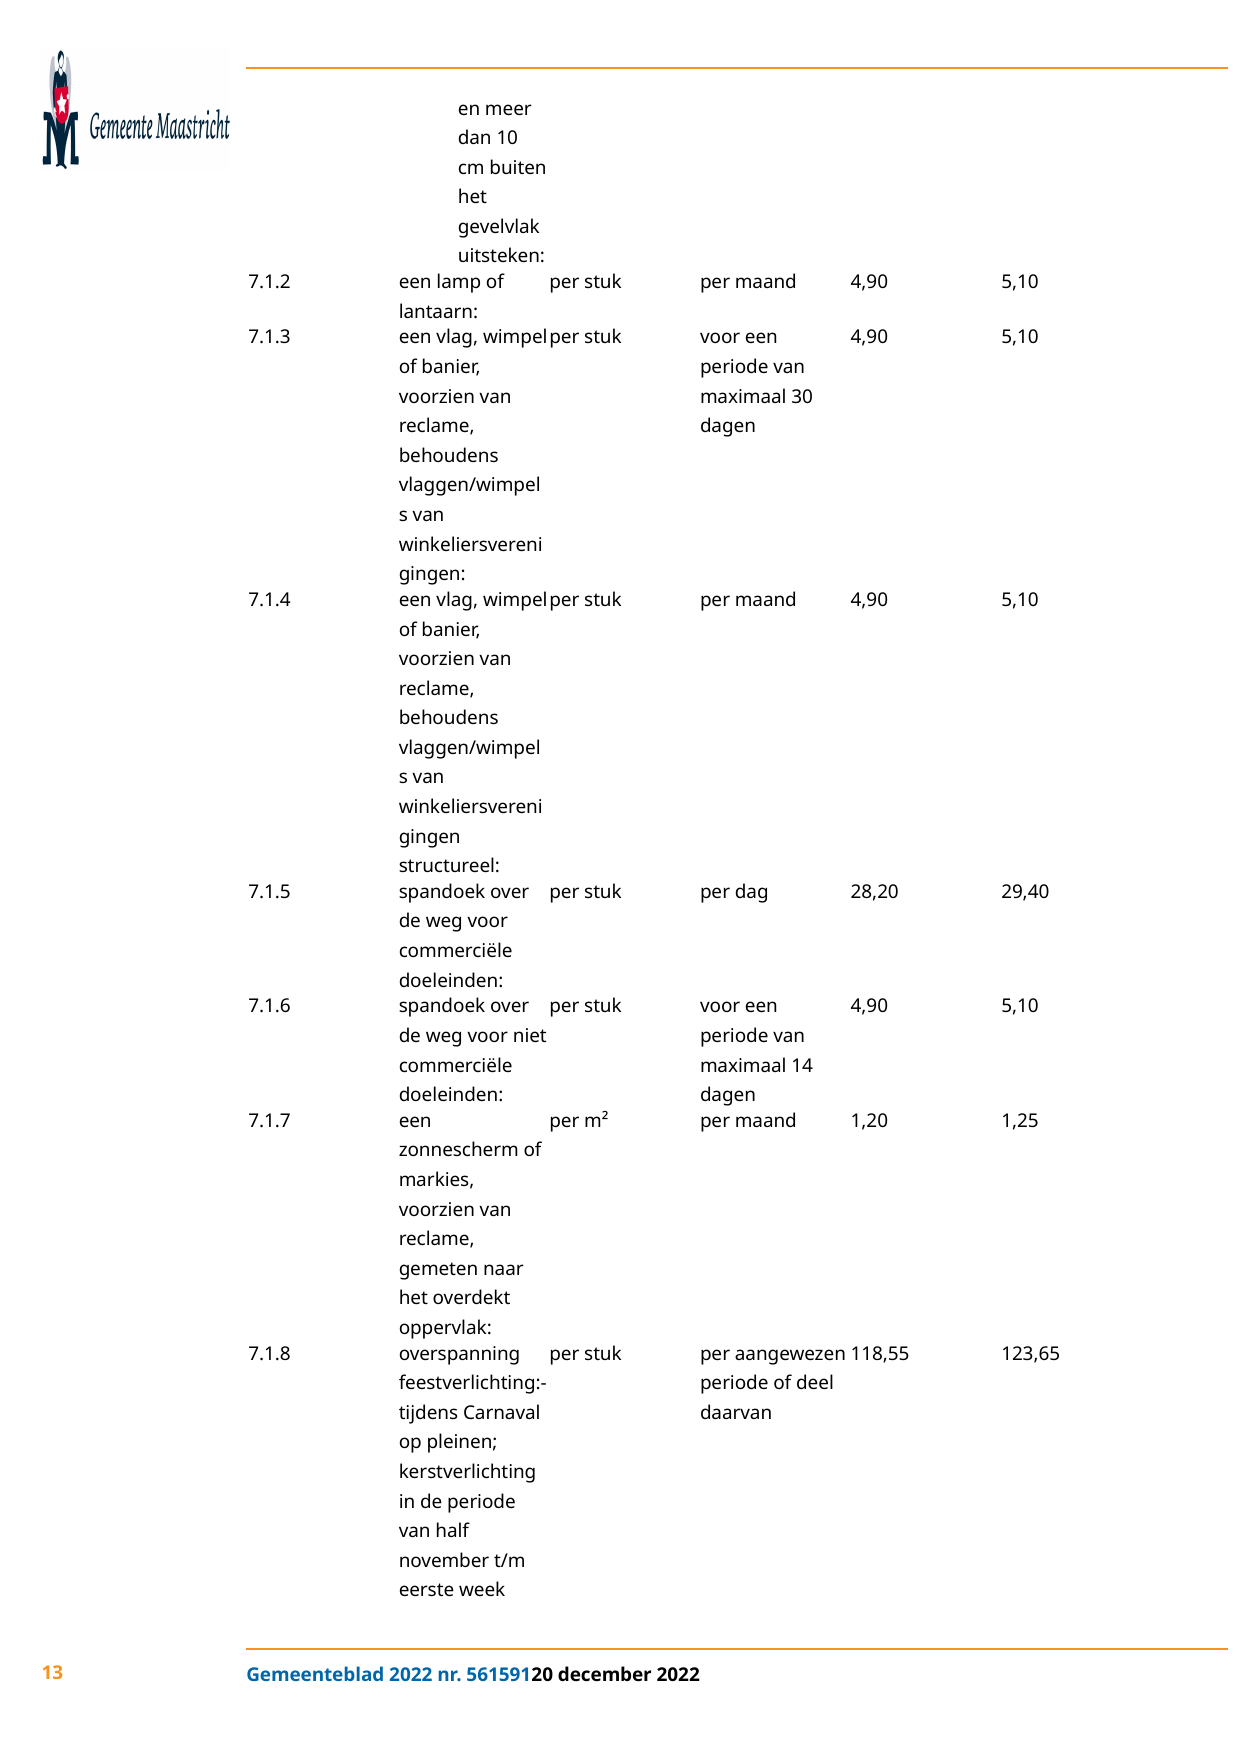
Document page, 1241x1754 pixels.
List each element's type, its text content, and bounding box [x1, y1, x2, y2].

table_cell voor een periode van maximaal 30 dagen [700, 324, 850, 586]
table_cell een lamp of lantaarn: [399, 269, 549, 324]
table_cell per aangewezen periode of deel daarvan [700, 1340, 850, 1602]
table_cell 4,90 [850, 269, 1001, 324]
table_cell [700, 95, 850, 268]
table_cell 4,90 [850, 586, 1001, 878]
table_cell 28,20 [850, 878, 1001, 993]
table_cell spandoek over de weg voor commerciële doeleinden: [399, 878, 549, 993]
table_cell per stuk [549, 269, 700, 324]
table_cell 7.1.4 [248, 586, 398, 878]
table_cell [248, 95, 398, 268]
table_cell 118,55 [850, 1340, 1001, 1602]
table_cell per stuk [549, 324, 700, 586]
table_cell een zonnescherm of markies, voorzien van reclame, gemeten naar het overdekt oppervlak: [399, 1107, 549, 1340]
table_cell [850, 95, 1001, 268]
table_cell 7.1.8 [248, 1340, 398, 1602]
table_cell voor een periode van maximaal 14 dagen [700, 993, 850, 1107]
table_cell 7.1.2 [248, 269, 398, 324]
table_cell een vlag, wimpel of banier, voorzien van reclame, behoudens vlaggen/wimpels van winkeliersverenigingen structureel: [399, 586, 549, 878]
table_cell per maand [700, 586, 850, 878]
table_cell 5,10 [1001, 993, 1152, 1107]
table_cell 29,40 [1001, 878, 1152, 993]
table_cell 1,25 [1001, 1107, 1152, 1340]
table_cell 7.1.6 [248, 993, 398, 1107]
table_cell 5,10 [1001, 324, 1152, 586]
table_cell een vlag, wimpel of banier, voorzien van reclame, behoudens vlaggen/wimpels van winkeliersverenigingen: [399, 324, 549, 586]
table_cell en meer dan 10 cm buiten het gevelvlak uitsteken: [399, 95, 549, 268]
table_cell per stuk [549, 1340, 700, 1602]
table_cell per stuk [549, 878, 700, 993]
table_cell spandoek over de weg voor niet commerciële doeleinden: [399, 993, 549, 1107]
table_cell per stuk [549, 586, 700, 878]
table_cell [1001, 95, 1152, 268]
table_cell overspanning feestverlichting:- tijdens Carnaval op pleinen; kerstverlichting in de periode van half november t/m eerste week [399, 1340, 549, 1602]
table_cell per maand [700, 269, 850, 324]
table_cell 7.1.5 [248, 878, 398, 993]
table_cell per maand [700, 1107, 850, 1340]
table_cell [549, 95, 700, 268]
table_cell 7.1.3 [248, 324, 398, 586]
table_cell 5,10 [1001, 586, 1152, 878]
table_cell 123,65 [1001, 1340, 1152, 1602]
picture [41, 47, 231, 172]
table_cell 4,90 [850, 993, 1001, 1107]
table_cell per dag [700, 878, 850, 993]
table_cell 5,10 [1001, 269, 1152, 324]
table_cell 4,90 [850, 324, 1001, 586]
table_cell 7.1.7 [248, 1107, 398, 1340]
table_cell 1,20 [850, 1107, 1001, 1340]
table_cell per stuk [549, 993, 700, 1107]
table_cell per m² [549, 1107, 700, 1340]
